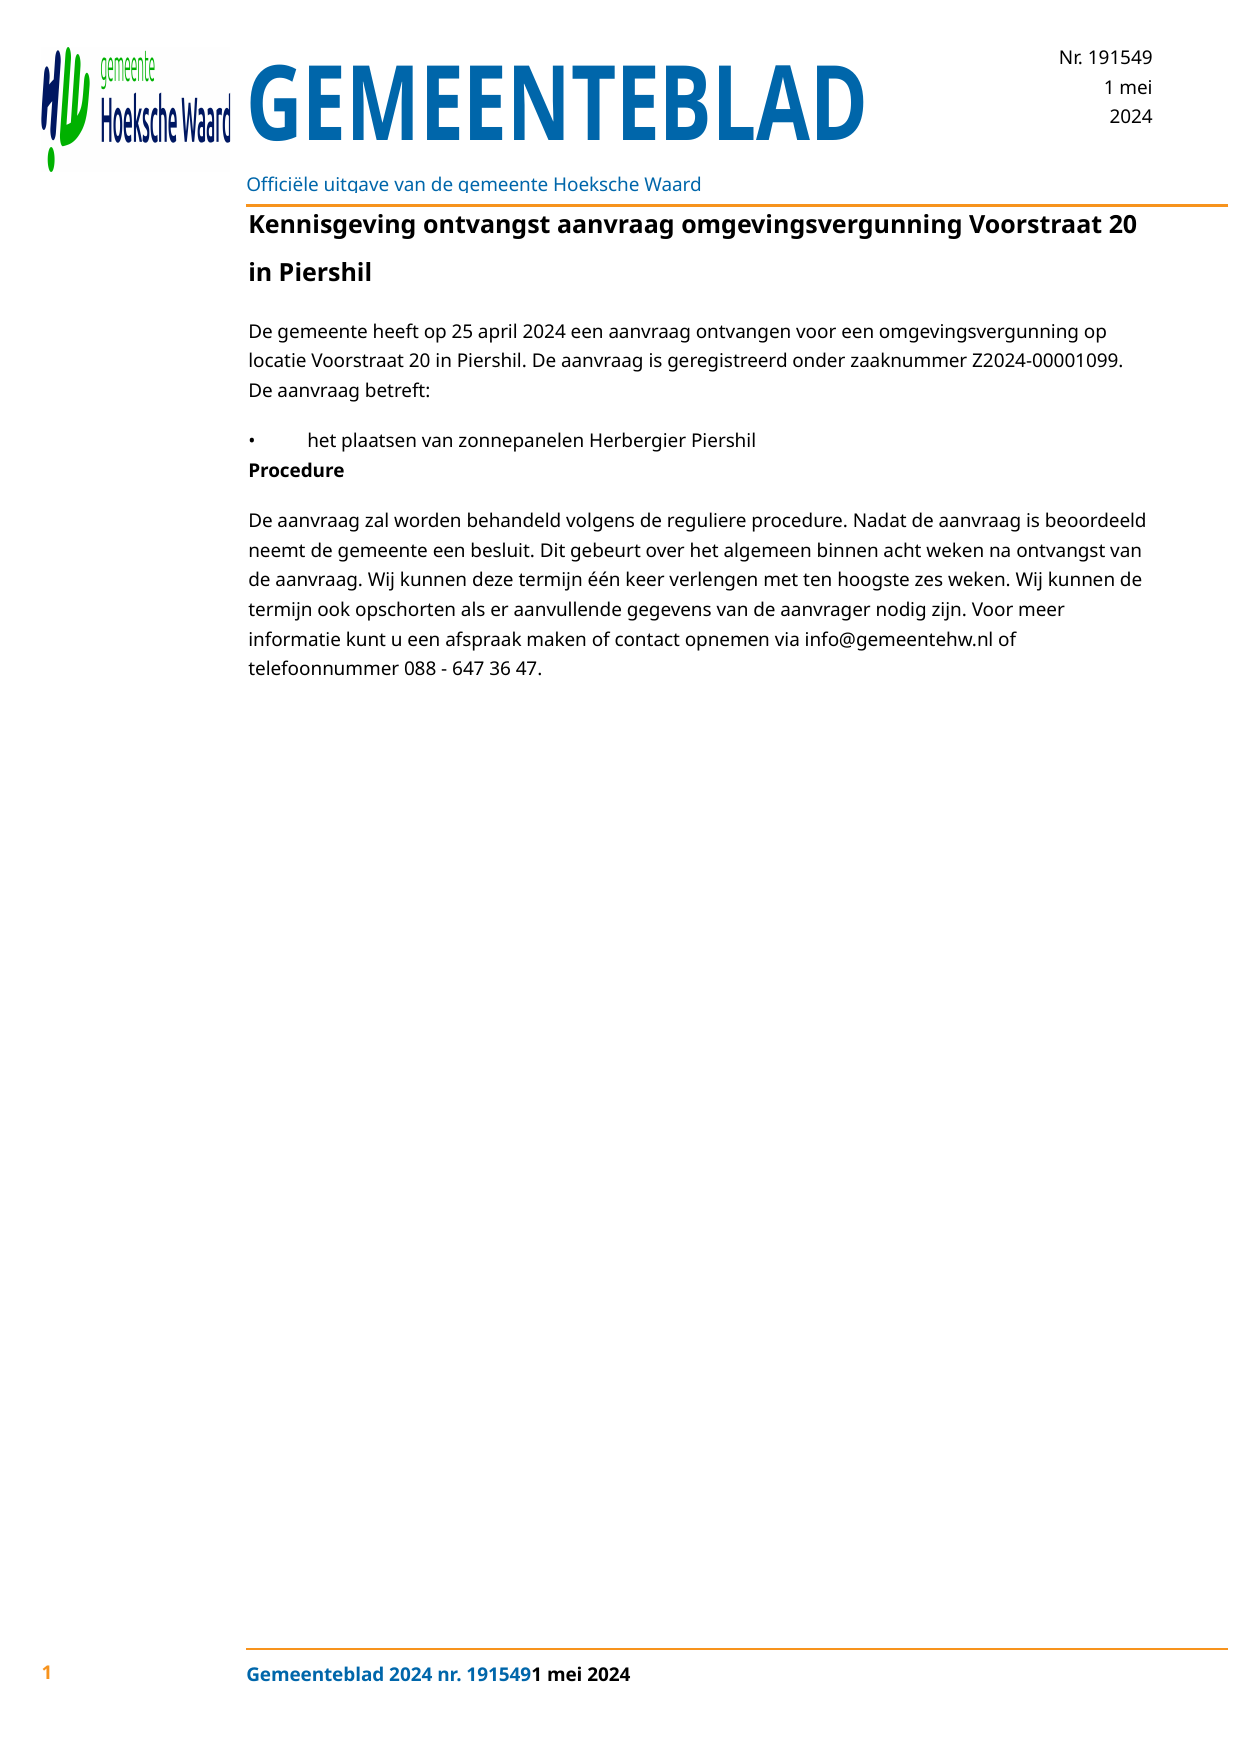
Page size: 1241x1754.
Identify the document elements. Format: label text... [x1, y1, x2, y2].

text De gemeente heeft op 25 april 2024 een aanvraag ontvangen voor een omgevingsvergunning op locatie Voorstraat 20 in Piershil. De aanvraag is geregistreerd onder zaaknummer Z2024-00001099. De aanvraag betreft: [248, 318, 1152, 403]
picture [41, 47, 231, 172]
list het plaatsen van zonnepanelen Herbergier Piershil [248, 427, 1152, 453]
text De aanvraag zal worden behandeld volgens de reguliere procedure. Nadat de aanvraag is beoordeeld neemt de gemeente een besluit. Dit gebeurt over het algemeen binnen acht weken na ontvangst van de aanvraag. Wij kunnen deze termijn één keer verlengen met ten hoogste zes weken. Wij kunnen de termijn ook opschorten als er aanvullende gegevens van de aanvrager nodig zijn. Voor meer informatie kunt u een afspraak maken of contact opnemen via info@gemeentehw.nl of telefoonnummer 088 - 647 36 47. [248, 507, 1152, 681]
text Procedure [248, 457, 1152, 483]
text Kennisgeving ontvangst aanvraag omgevingsvergunning Voorstraat 20 in Piershil [248, 207, 1152, 288]
